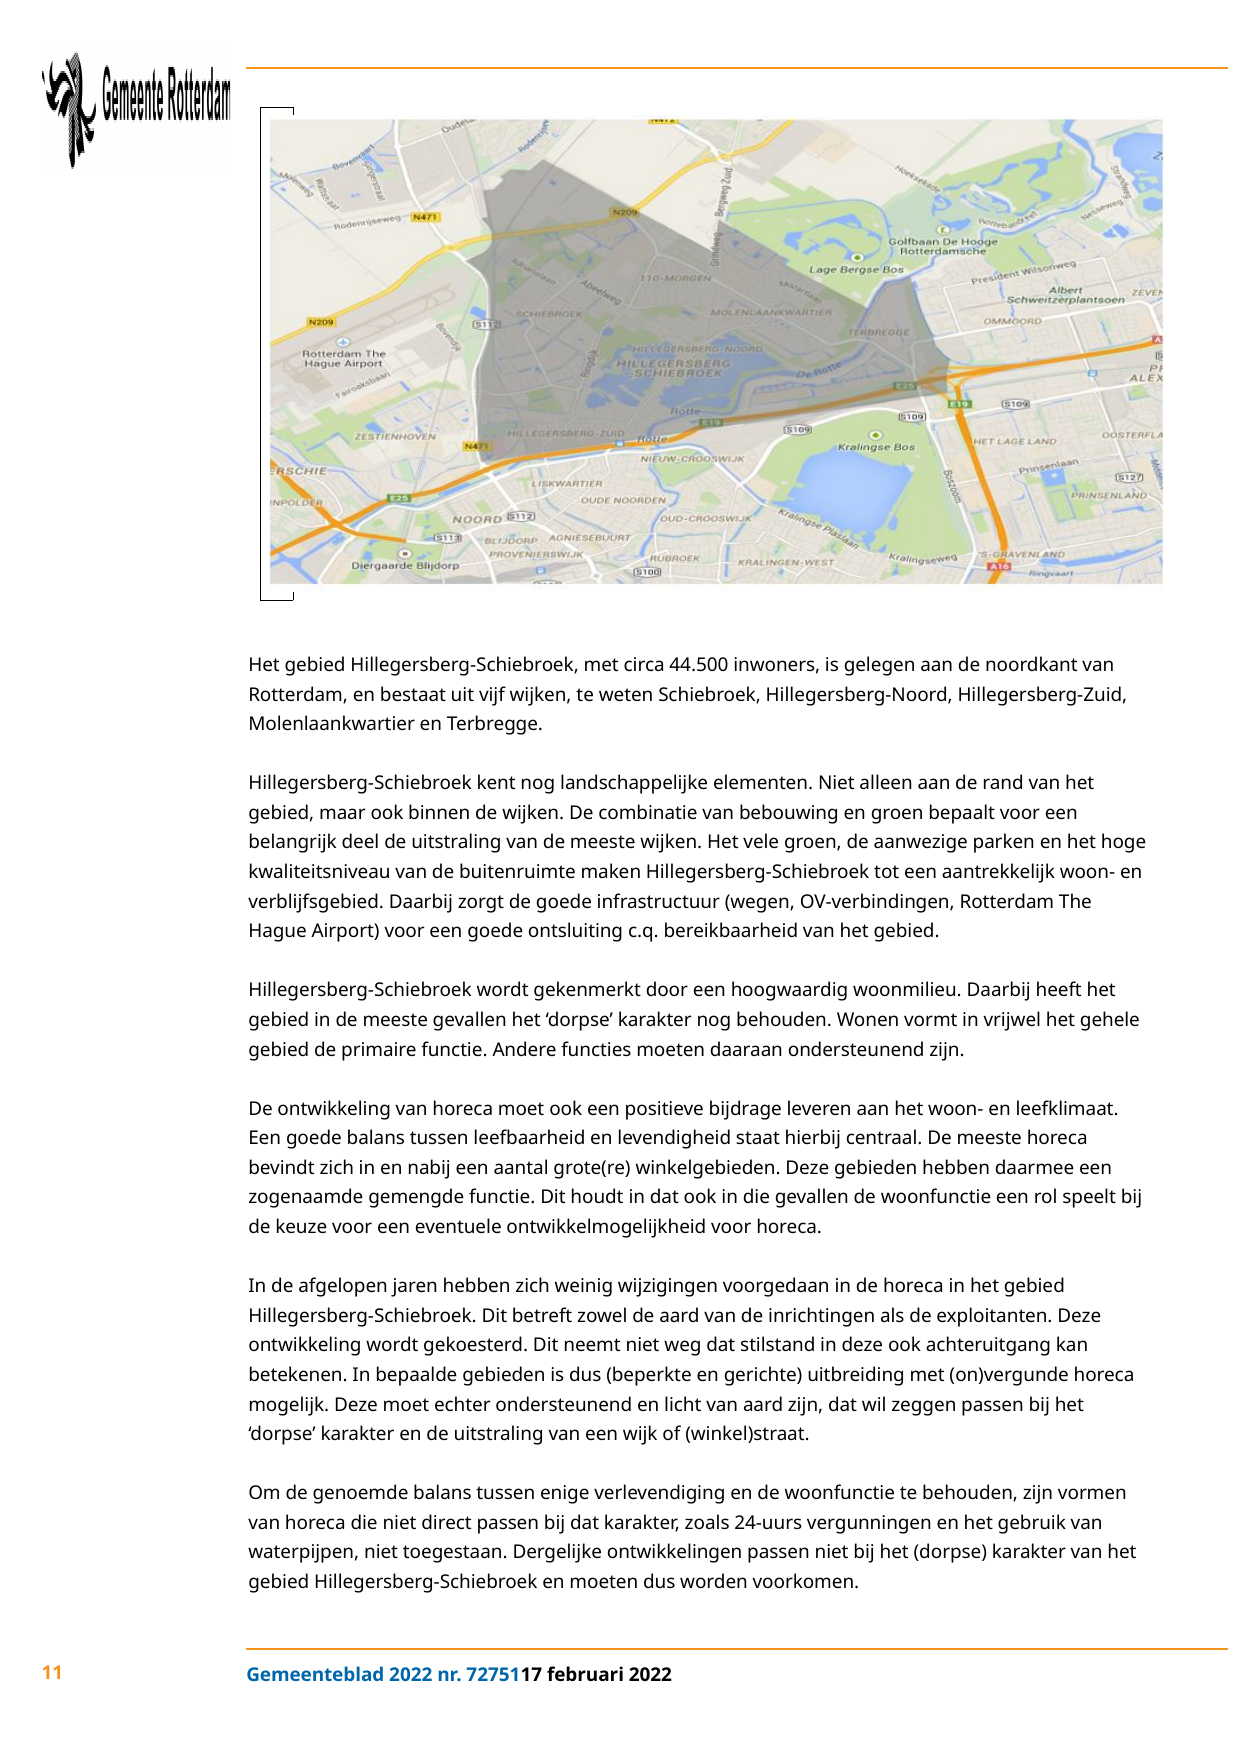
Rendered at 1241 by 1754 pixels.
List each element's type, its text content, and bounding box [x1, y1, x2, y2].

text Hillegersberg-Schiebroek wordt gekenmerkt door een hoogwaardig woonmilieu. Daarbij heeft het gebied in de meeste gevallen het ‘dorpse’ karakter nog behouden. Wonen vormt in vrijwel het gehele gebied de primaire functie. Andere functies moeten daaraan ondersteunend zijn. [248, 977, 1152, 1061]
text Het gebied Hillegersberg-Schiebroek, met circa 44.500 inwoners, is gelegen aan de noordkant van Rotterdam, en bestaat uit vijf wijken, te weten Schiebroek, Hillegersberg-Noord, Hillegersberg-Zuid, Molenlaankwartier en Terbregge. [248, 651, 1152, 736]
text Om de genoemde balans tussen enige verlevendiging en de woonfunctie te behouden, zijn vormen van horeca die niet direct passen bij dat karakter, zoals 24-uurs vergunningen en het gebruik van waterpijpen, niet toegestaan. Dergelijke ontwikkelingen passen niet bij het (dorpse) karakter van het gebied Hillegersberg-Schiebroek en moeten dus worden voorkomen. [248, 1479, 1152, 1594]
picture [268, 115, 1173, 592]
text In de afgelopen jaren hebben zich weinig wijzigingen voorgedaan in de horeca in het gebied Hillegersberg-Schiebroek. Dit betreft zowel de aard van de inrichtingen als de exploitanten. Deze ontwikkeling wordt gekoesterd. Dit neemt niet weg dat stilstand in deze ook achteruitgang kan betekenen. In bepaalde gebieden is dus (beperkte en gerichte) uitbreiding met (on)vergunde horeca mogelijk. Deze moet echter ondersteunend en licht van aard zijn, dat wil zeggen passen bij het ‘dorpse’ karakter en de uitstraling van een wijk of (winkel)straat. [248, 1272, 1152, 1446]
text De ontwikkeling van horeca moet ook een positieve bijdrage leveren aan het woon- en leefklimaat. Een goede balans tussen leefbaarheid en levendigheid staat hierbij centraal. De meeste horeca bevindt zich in en nabij een aantal grote(re) winkelgebieden. Deze gebieden hebben daarmee een zogenaamde gemengde functie. Dit houdt in dat ook in die gevallen de woonfunctie een rol speelt bij de keuze voor een eventuele ontwikkelmogelijkheid voor horeca. [248, 1095, 1152, 1239]
text Hillegersberg-Schiebroek kent nog landschappelijke elementen. Niet alleen aan de rand van het gebied, maar ook binnen de wijken. De combinatie van bebouwing en groen bepaalt voor een belangrijk deel de uitstraling van de meeste wijken. Het vele groen, de aanwezige parken en het hoge kwaliteitsniveau van de buitenruimte maken Hillegersberg-Schiebroek tot een aantrekkelijk woon- en verblijfsgebied. Daarbij zorgt de goede infrastructuur (wegen, OV-verbindingen, Rotterdam The Hague Airport) voor een goede ontsluiting c.q. bereikbaarheid van het gebied. [248, 769, 1152, 943]
picture [41, 47, 231, 172]
